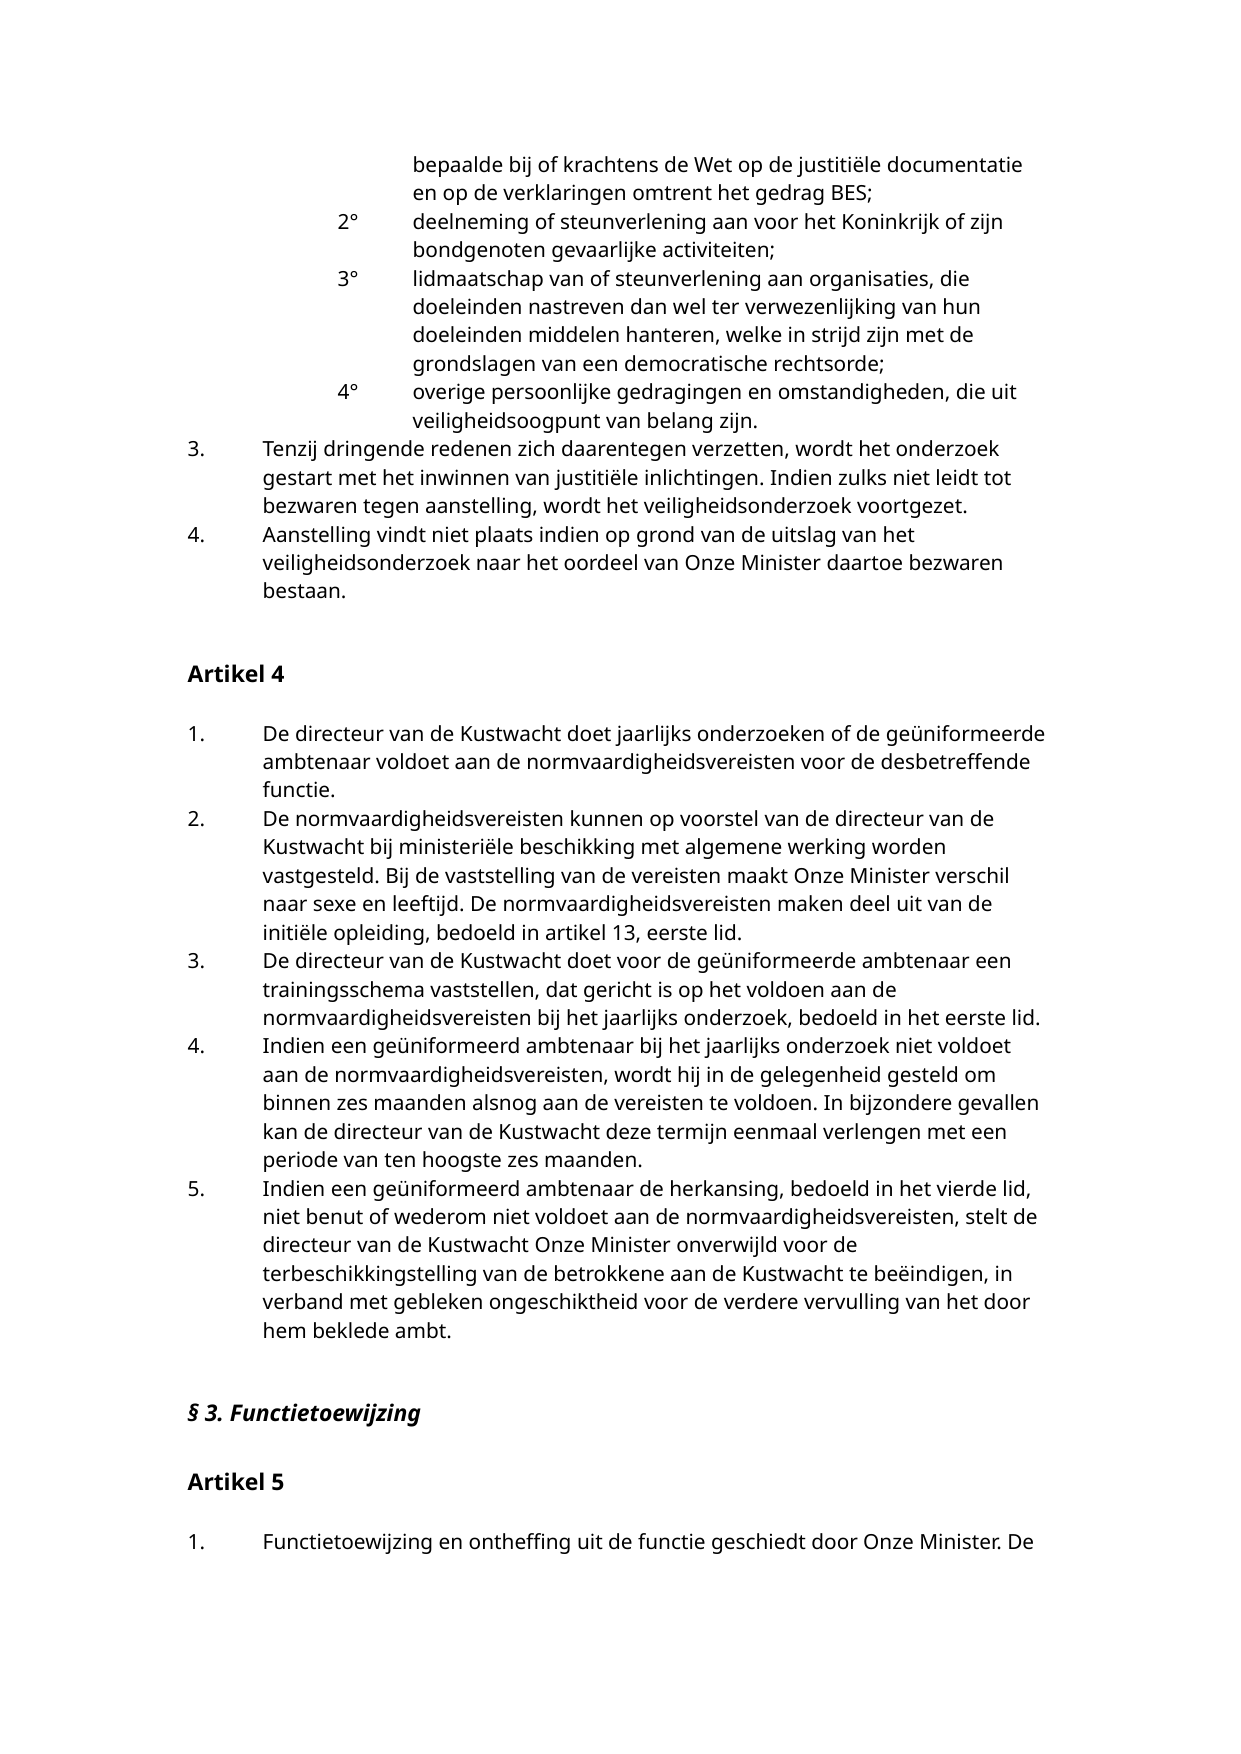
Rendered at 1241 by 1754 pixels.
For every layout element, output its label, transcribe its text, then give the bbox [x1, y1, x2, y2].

subtitle § 3. Functietoewijzing [187, 1397, 1053, 1428]
list lidmaatschap van of steunverlening aan organisaties, die doeleinden nastreven dan wel ter verwezenlijking van hun doeleinden middelen hanteren, welke in strijd zijn met de grondslagen van een democratische rechtsorde; [337, 264, 1053, 377]
list De normvaardigheidsvereisten kunnen op voorstel van de directeur van de Kustwacht bij ministeriële beschikking met algemene werking worden vastgesteld. Bij de vaststelling van de vereisten maakt Onze Minister verschil naar sexe en leeftijd. De normvaardigheidsvereisten maken deel uit van de initiële opleiding, bedoeld in artikel 13, eerste lid. [187, 804, 1053, 946]
subtitle Artikel 4 [187, 657, 1053, 689]
list Aanstelling vindt niet plaats indien op grond van de uitslag van het veiligheidsonderzoek naar het oordeel van Onze Minister daartoe bezwaren bestaan. [187, 520, 1053, 605]
list Indien een geüniformeerd ambtenaar bij het jaarlijks onderzoek niet voldoet aan de normvaardigheidsvereisten, wordt hij in de gelegenheid gesteld om binnen zes maanden alsnog aan de vereisten te voldoen. In bijzondere gevallen kan de directeur van de Kustwacht deze termijn eenmaal verlengen met een periode van ten hoogste zes maanden. [187, 1032, 1053, 1174]
list deelneming of steunverlening aan voor het Koninkrijk of zijn bondgenoten gevaarlijke activiteiten; [337, 207, 1053, 264]
list bepaalde bij of krachtens de Wet op de justitiële documentatie en op de verklaringen omtrent het gedrag BES; [337, 150, 1053, 207]
list overige persoonlijke gedragingen en omstandigheden, die uit veiligheidsoogpunt van belang zijn. [337, 377, 1053, 434]
subtitle Artikel 5 [187, 1466, 1053, 1497]
list Functietoewijzing en ontheffing uit de functie geschiedt door Onze Minister. De [187, 1527, 1053, 1555]
list De directeur van de Kustwacht doet jaarlijks onderzoeken of de geüniformeerde ambtenaar voldoet aan de normvaardigheidsvereisten voor de desbetreffende functie. [187, 719, 1053, 804]
list Indien een geüniformeerd ambtenaar de herkansing, bedoeld in het vierde lid, niet benut of wederom niet voldoet aan de normvaardigheidsvereisten, stelt de directeur van de Kustwacht Onze Minister onverwijld voor de terbeschikkingstelling van de betrokkene aan de Kustwacht te beëindigen, in verband met gebleken ongeschiktheid voor de verdere vervulling van het door hem beklede ambt. [187, 1174, 1053, 1344]
list Tenzij dringende redenen zich daarentegen verzetten, wordt het onderzoek gestart met het inwinnen van justitiële inlichtingen. Indien zulks niet leidt tot bezwaren tegen aanstelling, wordt het veiligheidsonderzoek voortgezet. [187, 434, 1053, 520]
list De directeur van de Kustwacht doet voor de geüniformeerde ambtenaar een trainingsschema vaststellen, dat gericht is op het voldoen aan de normvaardigheidsvereisten bij het jaarlijks onderzoek, bedoeld in het eerste lid. [187, 946, 1053, 1032]
